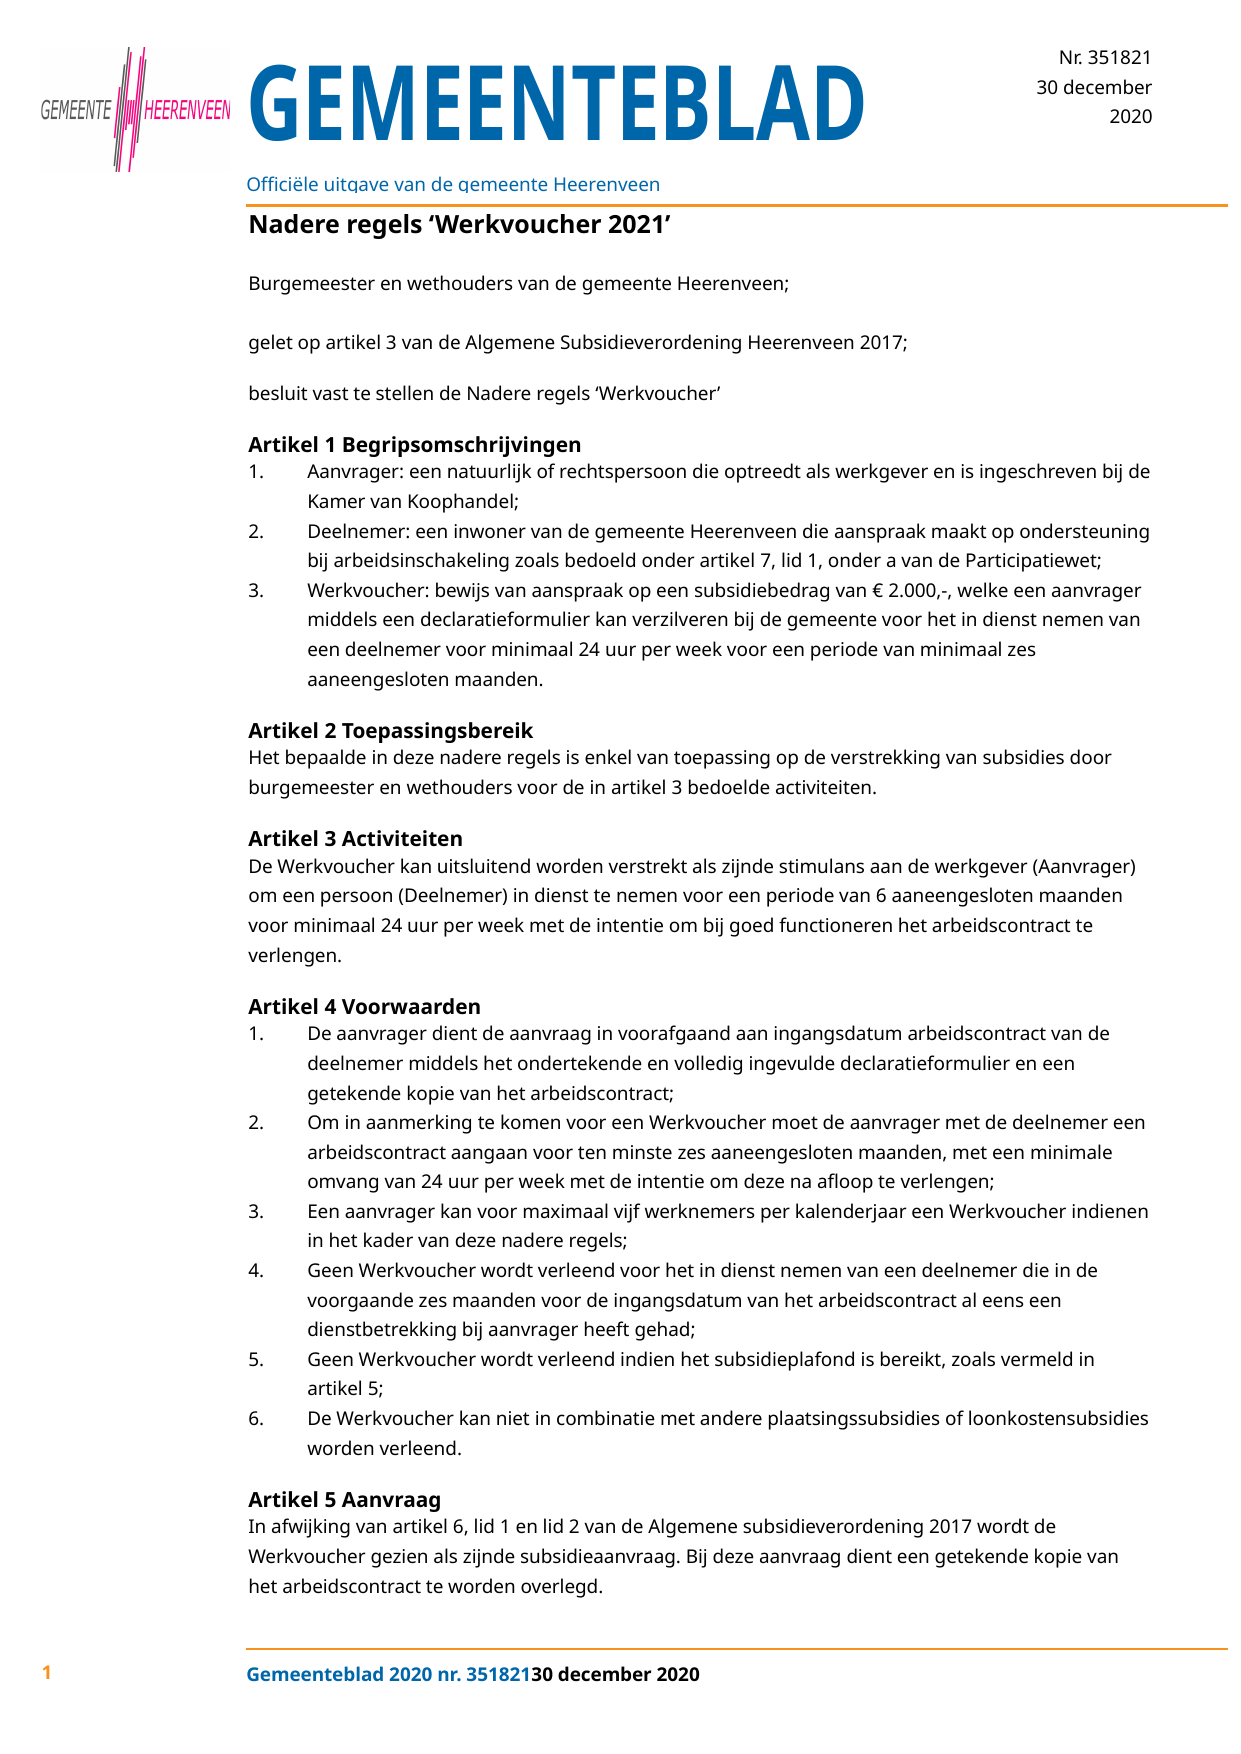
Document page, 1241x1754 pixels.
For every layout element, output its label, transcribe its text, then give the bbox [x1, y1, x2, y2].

list De aanvrager dient de aanvraag in voorafgaand aan ingangsdatum arbeidscontract van de deelnemer middels het ondertekende en volledig ingevulde declaratieformulier en een getekende kopie van het arbeidscontract; [248, 1021, 1152, 1106]
text Artikel 2 Toepassingsbereik [248, 716, 1152, 744]
list De Werkvoucher kan niet in combinatie met andere plaatsingssubsidies of loonkostensubsidies worden verleend. [248, 1405, 1152, 1461]
list Geen Werkvoucher wordt verleend indien het subsidieplafond is bereikt, zoals vermeld in artikel 5; [248, 1346, 1152, 1401]
list Aanvrager: een natuurlijk of rechtspersoon die optreedt als werkgever en is ingeschreven bij de Kamer van Koophandel; [248, 459, 1152, 514]
text Artikel 5 Aanvraag [248, 1485, 1152, 1514]
list Werkvoucher: bewijs van aanspraak op een subsidiebedrag van € 2.000,-, welke een aanvrager middels een declaratieformulier kan verzilveren bij de gemeente voor het in dienst nemen van een deelnemer voor minimaal 24 uur per week voor een periode van minimaal zes aaneengesloten maanden. [248, 577, 1152, 691]
text Burgemeester en wethouders van de gemeente Heerenveen; [248, 270, 1152, 296]
list Geen Werkvoucher wordt verleend voor het in dienst nemen van een deelnemer die in de voorgaande zes maanden voor de ingangsdatum van het arbeidscontract al eens een dienstbetrekking bij aanvrager heeft gehad; [248, 1257, 1152, 1342]
text Het bepaalde in deze nadere regels is enkel van toepassing op de verstrekking van subsidies door burgemeester en wethouders voor de in artikel 3 bedoelde activiteiten. [248, 744, 1152, 800]
text Nadere regels ‘Werkvoucher 2021’ [248, 207, 1152, 241]
text De Werkvoucher kan uitsluitend worden verstrekt als zijnde stimulans aan de werkgever (Aanvrager) om een persoon (Deelnemer) in dienst te nemen voor een periode van 6 aaneengesloten maanden voor minimaal 24 uur per week met de intentie om bij goed functioneren het arbeidscontract te verlengen. [248, 853, 1152, 967]
text Artikel 4 Voorwaarden [248, 992, 1152, 1021]
picture [41, 47, 231, 172]
list Deelnemer: een inwoner van de gemeente Heerenveen die aanspraak maakt op ondersteuning bij arbeidsinschakeling zoals bedoeld onder artikel 7, lid 1, onder a van de Participatiewet; [248, 518, 1152, 573]
list Om in aanmerking te komen voor een Werkvoucher moet de aanvrager met de deelnemer een arbeidscontract aangaan voor ten minste zes aaneengesloten maanden, met een minimale omvang van 24 uur per week met de intentie om deze na afloop te verlengen; [248, 1109, 1152, 1194]
list Een aanvrager kan voor maximaal vijf werknemers per kalenderjaar een Werkvoucher indienen in het kader van deze nadere regels; [248, 1198, 1152, 1253]
text besluit vast te stellen de Nadere regels ‘Werkvoucher’ [248, 380, 1152, 406]
text In afwijking van artikel 6, lid 1 en lid 2 van de Algemene subsidieverordening 2017 wordt de Werkvoucher gezien als zijnde subsidieaanvraag. Bij deze aanvraag dient een getekende kopie van het arbeidscontract te worden overlegd. [248, 1514, 1152, 1598]
text Artikel 3 Activiteiten [248, 824, 1152, 853]
text Artikel 1 Begripsomschrijvingen [248, 430, 1152, 459]
text gelet op artikel 3 van de Algemene Subsidieverordening Heerenveen 2017; [248, 329, 1152, 355]
